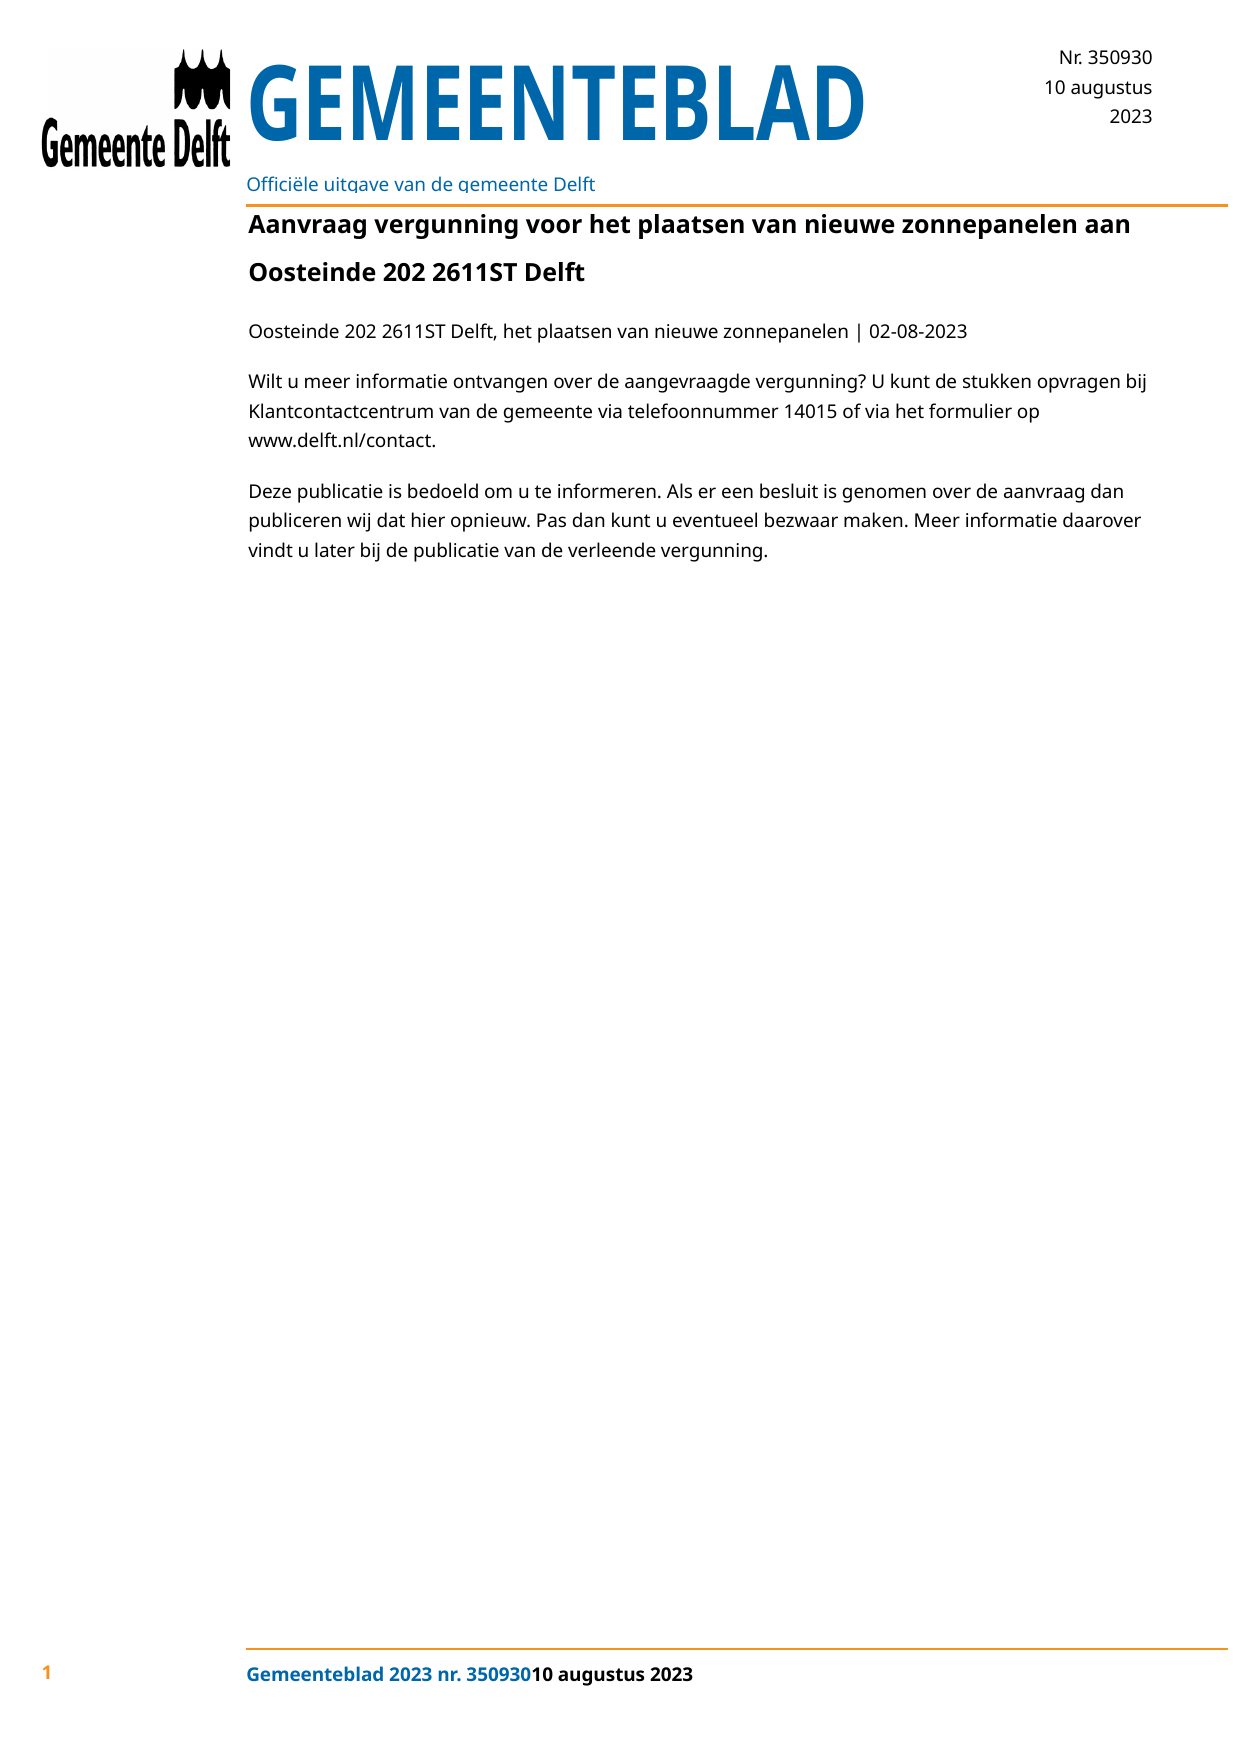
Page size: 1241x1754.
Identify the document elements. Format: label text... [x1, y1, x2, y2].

text Wilt u meer informatie ontvangen over de aangevraagde vergunning? U kunt de stukken opvragen bij Klantcontactcentrum van de gemeente via telefoonnummer 14015 of via het formulier op www.delft.nl/contact. [248, 368, 1152, 453]
text Aanvraag vergunning voor het plaatsen van nieuwe zonnepanelen aan Oosteinde 202 2611ST Delft [248, 207, 1152, 288]
picture [41, 47, 231, 172]
text Deze publicatie is bedoeld om u te informeren. Als er een besluit is genomen over de aanvraag dan publiceren wij dat hier opnieuw. Pas dan kunt u eventueel bezwaar maken. Meer informatie daarover vindt u later bij de publicatie van de verleende vergunning. [248, 478, 1152, 563]
text Oosteinde 202 2611ST Delft, het plaatsen van nieuwe zonnepanelen | 02-08-2023 [248, 318, 1152, 344]
